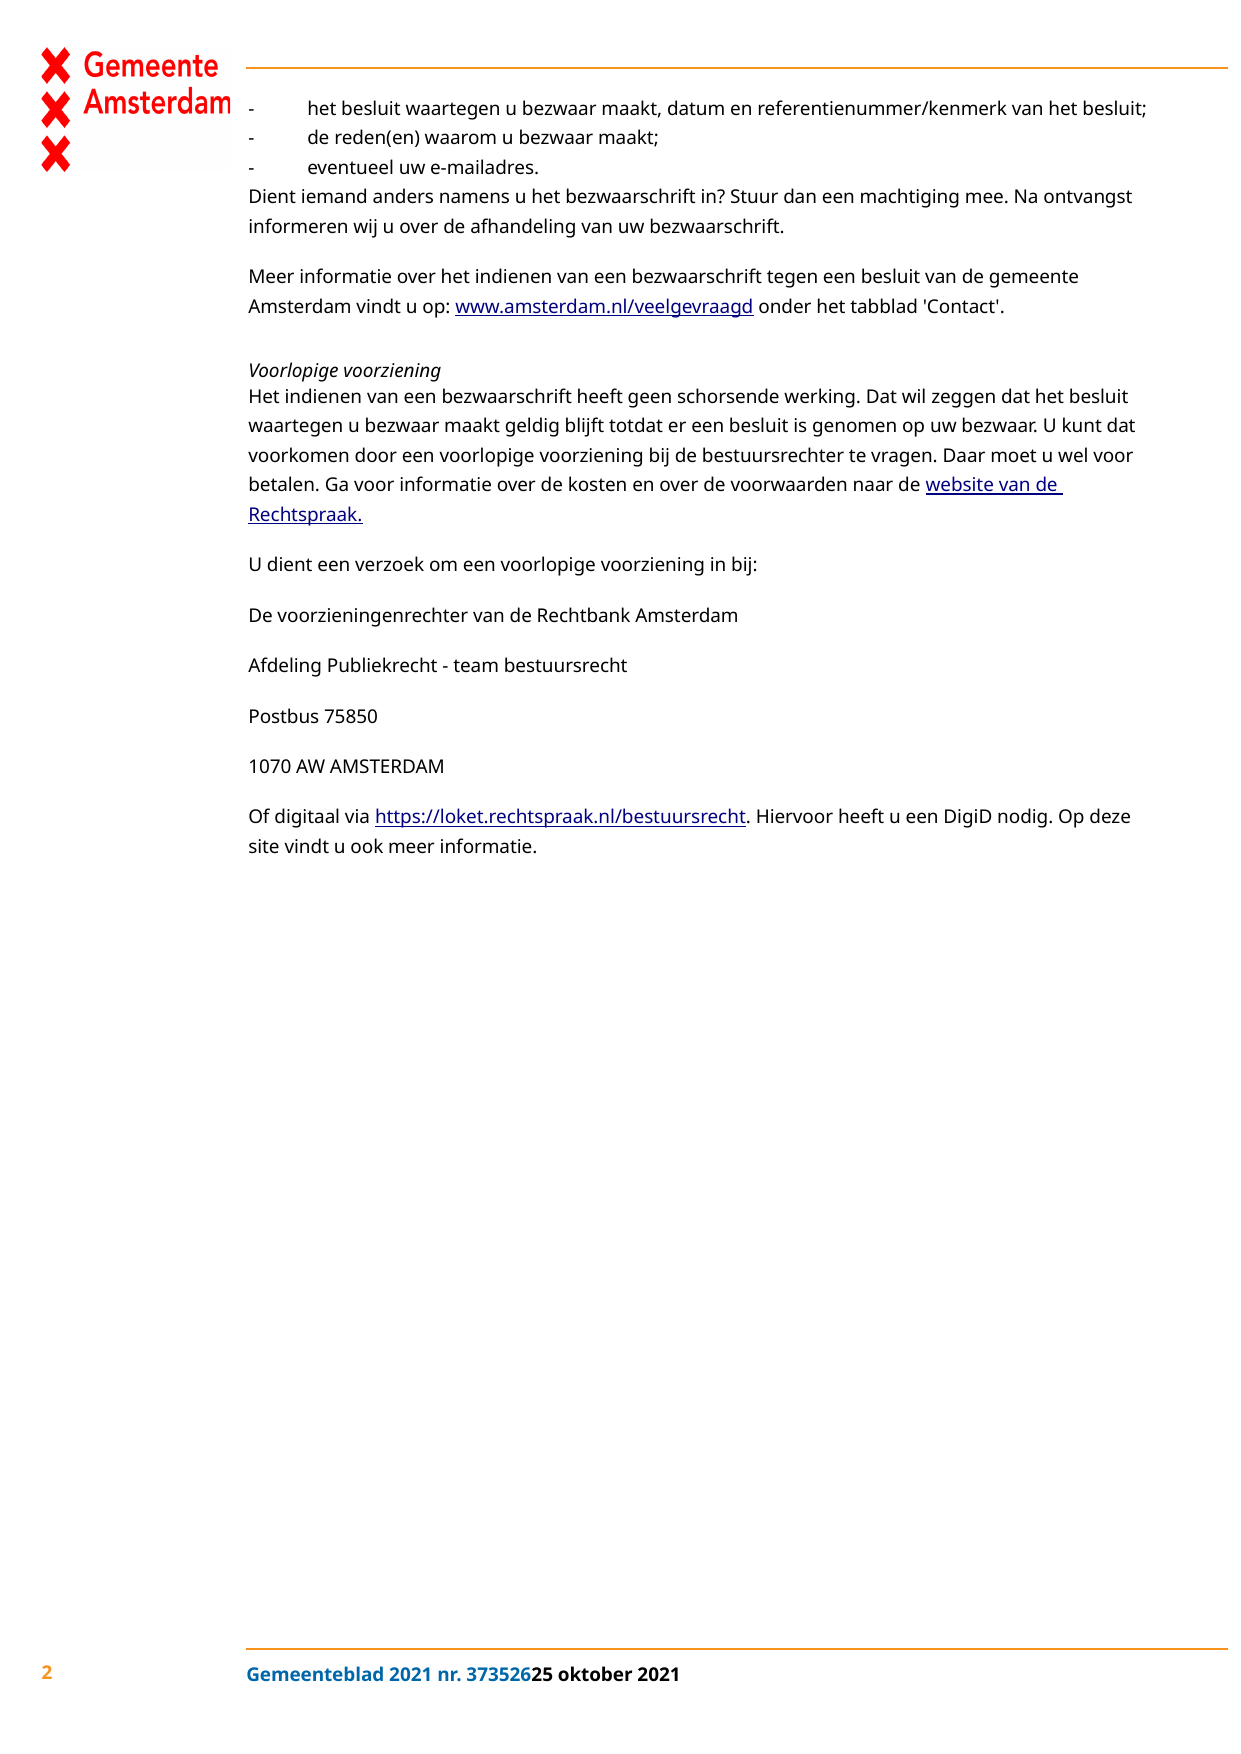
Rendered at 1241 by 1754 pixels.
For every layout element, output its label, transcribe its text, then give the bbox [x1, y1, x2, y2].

list eventueel uw e-mailadres. [248, 154, 1152, 180]
list het besluit waartegen u bezwaar maakt, datum en referentienummer/kenmerk van het besluit; [248, 95, 1152, 121]
picture [41, 47, 231, 172]
text Dient iemand anders namens u het bezwaarschrift in? Stuur dan een machtiging mee. Na ontvangst informeren wij u over de afhandeling van uw bezwaarschrift. [248, 183, 1152, 239]
text De voorzieningenrechter van de Rechtbank Amsterdam [248, 602, 1152, 628]
text U dient een verzoek om een voorlopige voorziening in bij: [248, 552, 1152, 577]
text Postbus 75850 [248, 703, 1152, 728]
text Voorlopige voorziening [248, 357, 1152, 383]
text Meer informatie over het indienen van een bezwaarschrift tegen een besluit van de gemeente Amsterdam vindt u op: www.amsterdam.nl/veelgevraagd onder het tabblad 'Contact'. [248, 263, 1152, 319]
text Of digitaal via https://loket.rechtspraak.nl/bestuursrecht. Hiervoor heeft u een DigiD nodig. Op deze site vindt u ook meer informatie. [248, 804, 1152, 859]
list de reden(en) waarom u bezwaar maakt; [248, 124, 1152, 150]
text Het indienen van een bezwaarschrift heeft geen schorsende werking. Dat wil zeggen dat het besluit waartegen u bezwaar maakt geldig blijft totdat er een besluit is genomen op uw bezwaar. U kunt dat voorkomen door een voorlopige voorziening bij de bestuursrechter te vragen. Daar moet u wel voor betalen. Ga voor informatie over de kosten en over de voorwaarden naar de website van de Rechtspraak. [248, 383, 1152, 527]
text Afdeling Publiekrecht - team bestuursrecht [248, 652, 1152, 678]
text 1070 AW AMSTERDAM [248, 753, 1152, 779]
